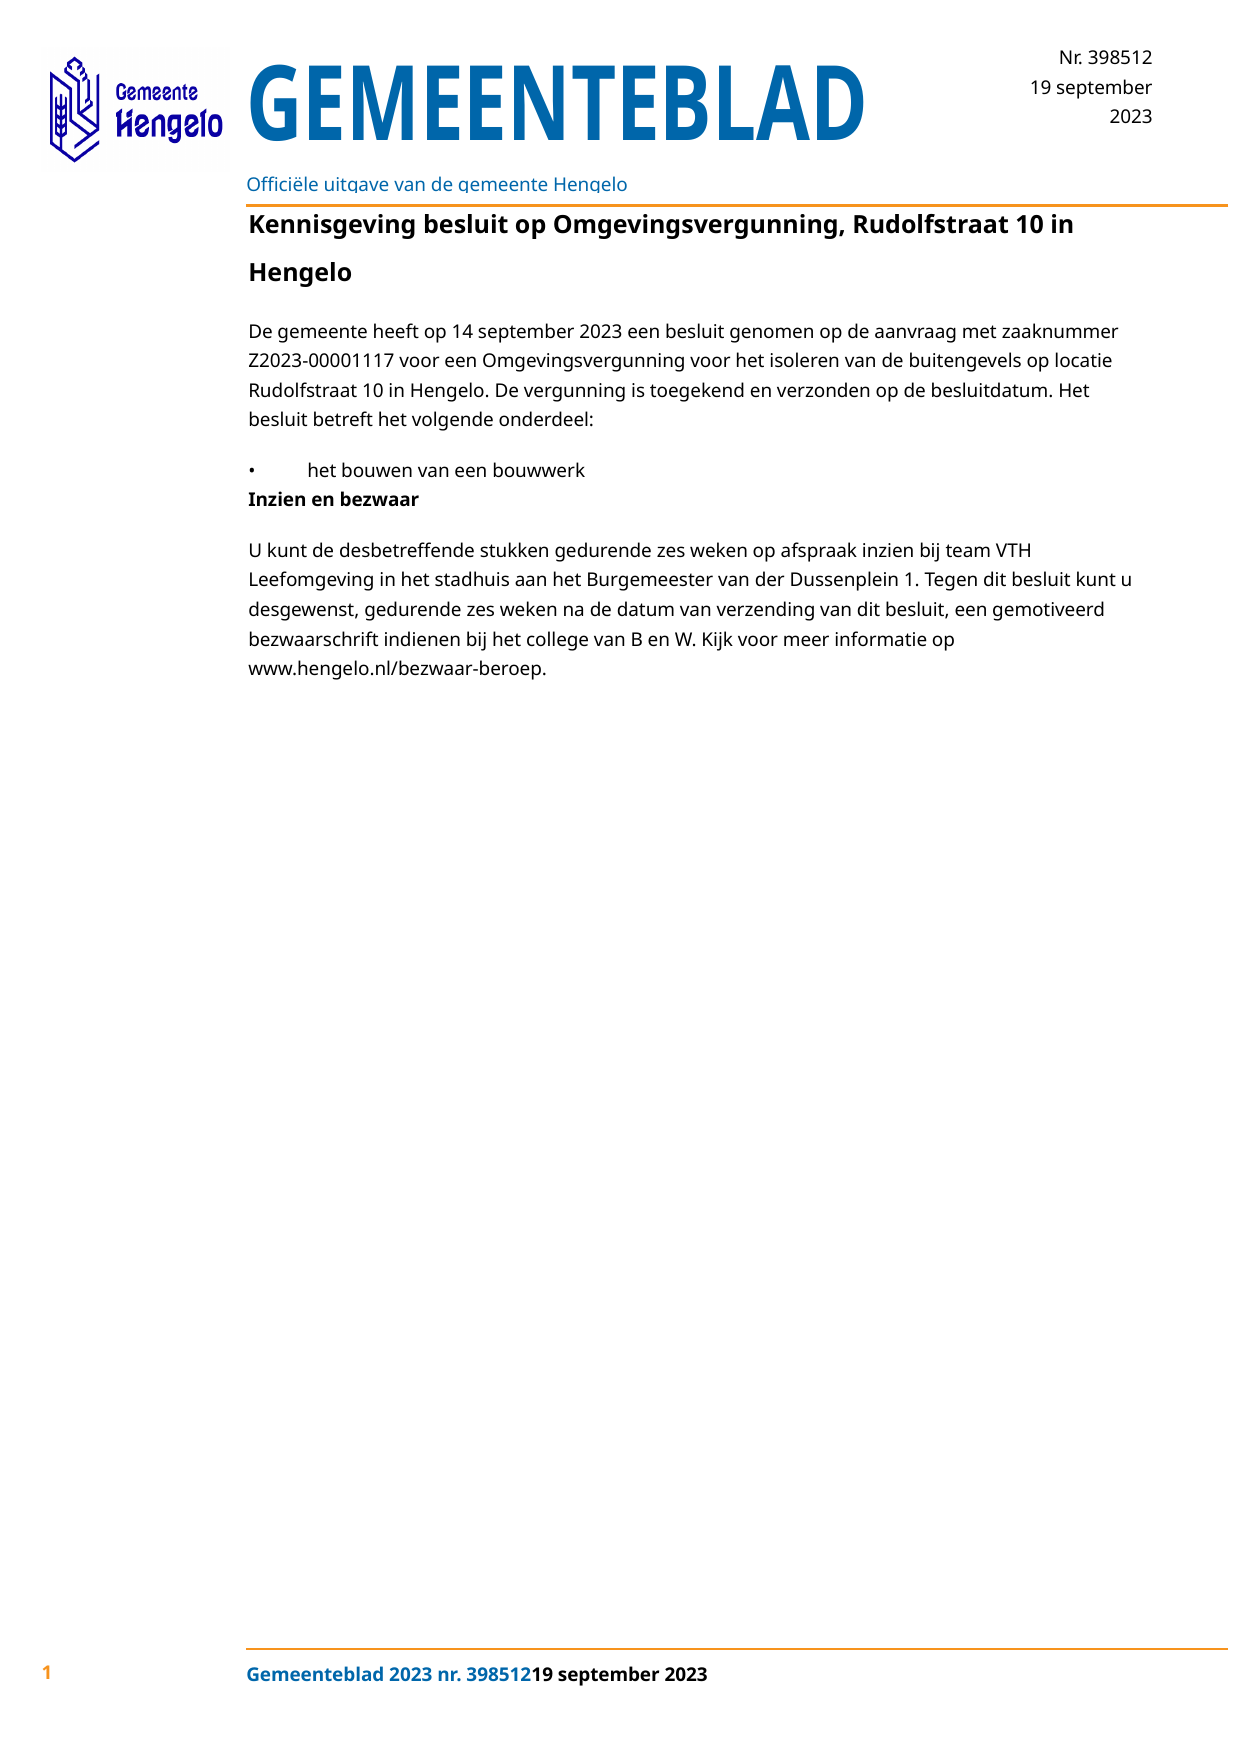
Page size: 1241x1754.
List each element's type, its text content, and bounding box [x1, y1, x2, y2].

list het bouwen van een bouwwerk [248, 457, 1152, 483]
text De gemeente heeft op 14 september 2023 een besluit genomen op de aanvraag met zaaknummer Z2023-00001117 voor een Omgevingsvergunning voor het isoleren van de buitengevels op locatie Rudolfstraat 10 in Hengelo. De vergunning is toegekend en verzonden op de besluitdatum. Het besluit betreft het volgende onderdeel: [248, 318, 1152, 432]
picture [41, 47, 231, 172]
text Inzien en bezwaar [248, 487, 1152, 512]
text Kennisgeving besluit op Omgevingsvergunning, Rudolfstraat 10 in Hengelo [248, 207, 1152, 288]
text U kunt de desbetreffende stukken gedurende zes weken op afspraak inzien bij team VTH Leefomgeving in het stadhuis aan het Burgemeester van der Dussenplein 1. Tegen dit besluit kunt u desgewenst, gedurende zes weken na de datum van verzending van dit besluit, een gemotiveerd bezwaarschrift indienen bij het college van B en W. Kijk voor meer informatie op www.hengelo.nl/bezwaar-beroep. [248, 537, 1152, 681]
